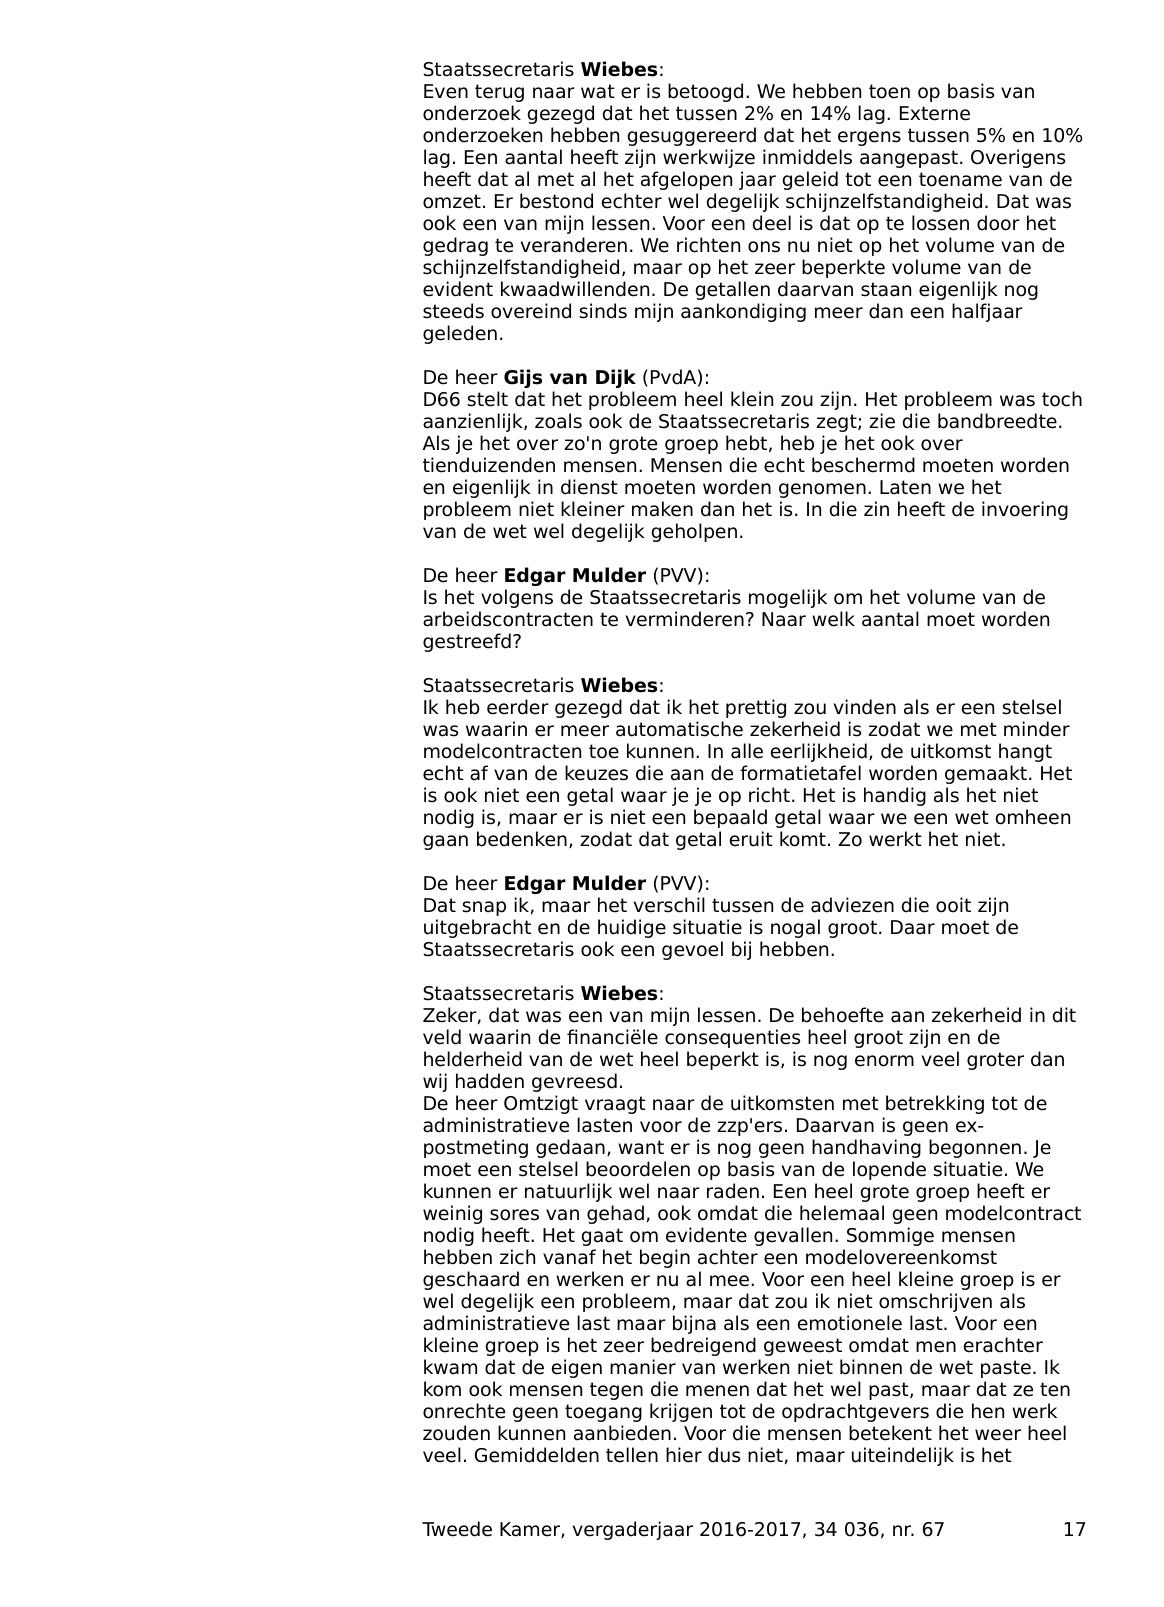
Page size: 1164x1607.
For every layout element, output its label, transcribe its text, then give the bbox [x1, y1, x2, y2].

text Zeker, dat was een van mijn lessen. De behoefte aan zekerheid in dit veld waarin de financiële consequenties heel groot zijn en de helderheid van de wet heel beperkt is, is nog enorm veel groter dan wij hadden gevreesd. [422, 1005, 1087, 1093]
text Staatssecretaris Wiebes: [422, 59, 1087, 81]
text Staatssecretaris Wiebes: [422, 983, 1087, 1005]
text De heer Omtzigt vraagt naar de uitkomsten met betrekking tot de administratieve lasten voor de zzp'ers. Daarvan is geen ex-postmeting gedaan, want er is nog geen handhaving begonnen. Je moet een stelsel beoordelen op basis van de lopende situatie. We kunnen er natuurlijk wel naar raden. Een heel grote groep heeft er weinig sores van gehad, ook omdat die helemaal geen modelcontract nodig heeft. Het gaat om evidente gevallen. Sommige mensen hebben zich vanaf het begin achter een modelovereenkomst geschaard en werken er nu al mee. Voor een heel kleine groep is er wel degelijk een probleem, maar dat zou ik niet omschrijven als administratieve last maar bijna als een emotionele last. Voor een kleine groep is het zeer bedreigend geweest omdat men erachter kwam dat de eigen manier van werken niet binnen de wet paste. Ik kom ook mensen tegen die menen dat het wel past, maar dat ze ten onrechte geen toegang krijgen tot de opdrachtgevers die hen werk zouden kunnen aanbieden. Voor die mensen betekent het weer heel veel. Gemiddelden tellen hier dus niet, maar uiteindelijk is het [422, 1093, 1087, 1467]
text Even terug naar wat er is betoogd. We hebben toen op basis van onderzoek gezegd dat het tussen 2% en 14% lag. Externe onderzoeken hebben gesuggereerd dat het ergens tussen 5% en 10% lag. Een aantal heeft zijn werkwijze inmiddels aangepast. Overigens heeft dat al met al het afgelopen jaar geleid tot een toename van de omzet. Er bestond echter wel degelijk schijnzelfstandigheid. Dat was ook een van mijn lessen. Voor een deel is dat op te lossen door het gedrag te veranderen. We richten ons nu niet op het volume van de schijnzelfstandigheid, maar op het zeer beperkte volume van de evident kwaadwillenden. De getallen daarvan staan eigenlijk nog steeds overeind sinds mijn aankondiging meer dan een halfjaar geleden. [422, 81, 1087, 345]
text De heer Edgar Mulder (PVV): [422, 565, 1087, 587]
text Staatssecretaris Wiebes: [422, 675, 1087, 697]
text Dat snap ik, maar het verschil tussen de adviezen die ooit zijn uitgebracht en de huidige situatie is nogal groot. Daar moet de Staatssecretaris ook een gevoel bij hebben. [422, 895, 1087, 961]
text De heer Gijs van Dijk (PvdA): [422, 367, 1087, 389]
text D66 stelt dat het probleem heel klein zou zijn. Het probleem was toch aanzienlijk, zoals ook de Staatssecretaris zegt; zie die bandbreedte. Als je het over zo'n grote groep hebt, heb je het ook over tienduizenden mensen. Mensen die echt beschermd moeten worden en eigenlijk in dienst moeten worden genomen. Laten we het probleem niet kleiner maken dan het is. In die zin heeft de invoering van de wet wel degelijk geholpen. [422, 389, 1087, 543]
text De heer Edgar Mulder (PVV): [422, 873, 1087, 895]
text Ik heb eerder gezegd dat ik het prettig zou vinden als er een stelsel was waarin er meer automatische zekerheid is zodat we met minder modelcontracten toe kunnen. In alle eerlijkheid, de uitkomst hangt echt af van de keuzes die aan de formatietafel worden gemaakt. Het is ook niet een getal waar je je op richt. Het is handig als het niet nodig is, maar er is niet een bepaald getal waar we een wet omheen gaan bedenken, zodat dat getal eruit komt. Zo werkt het niet. [422, 697, 1087, 851]
text Is het volgens de Staatssecretaris mogelijk om het volume van de arbeidscontracten te verminderen? Naar welk aantal moet worden gestreefd? [422, 587, 1087, 653]
